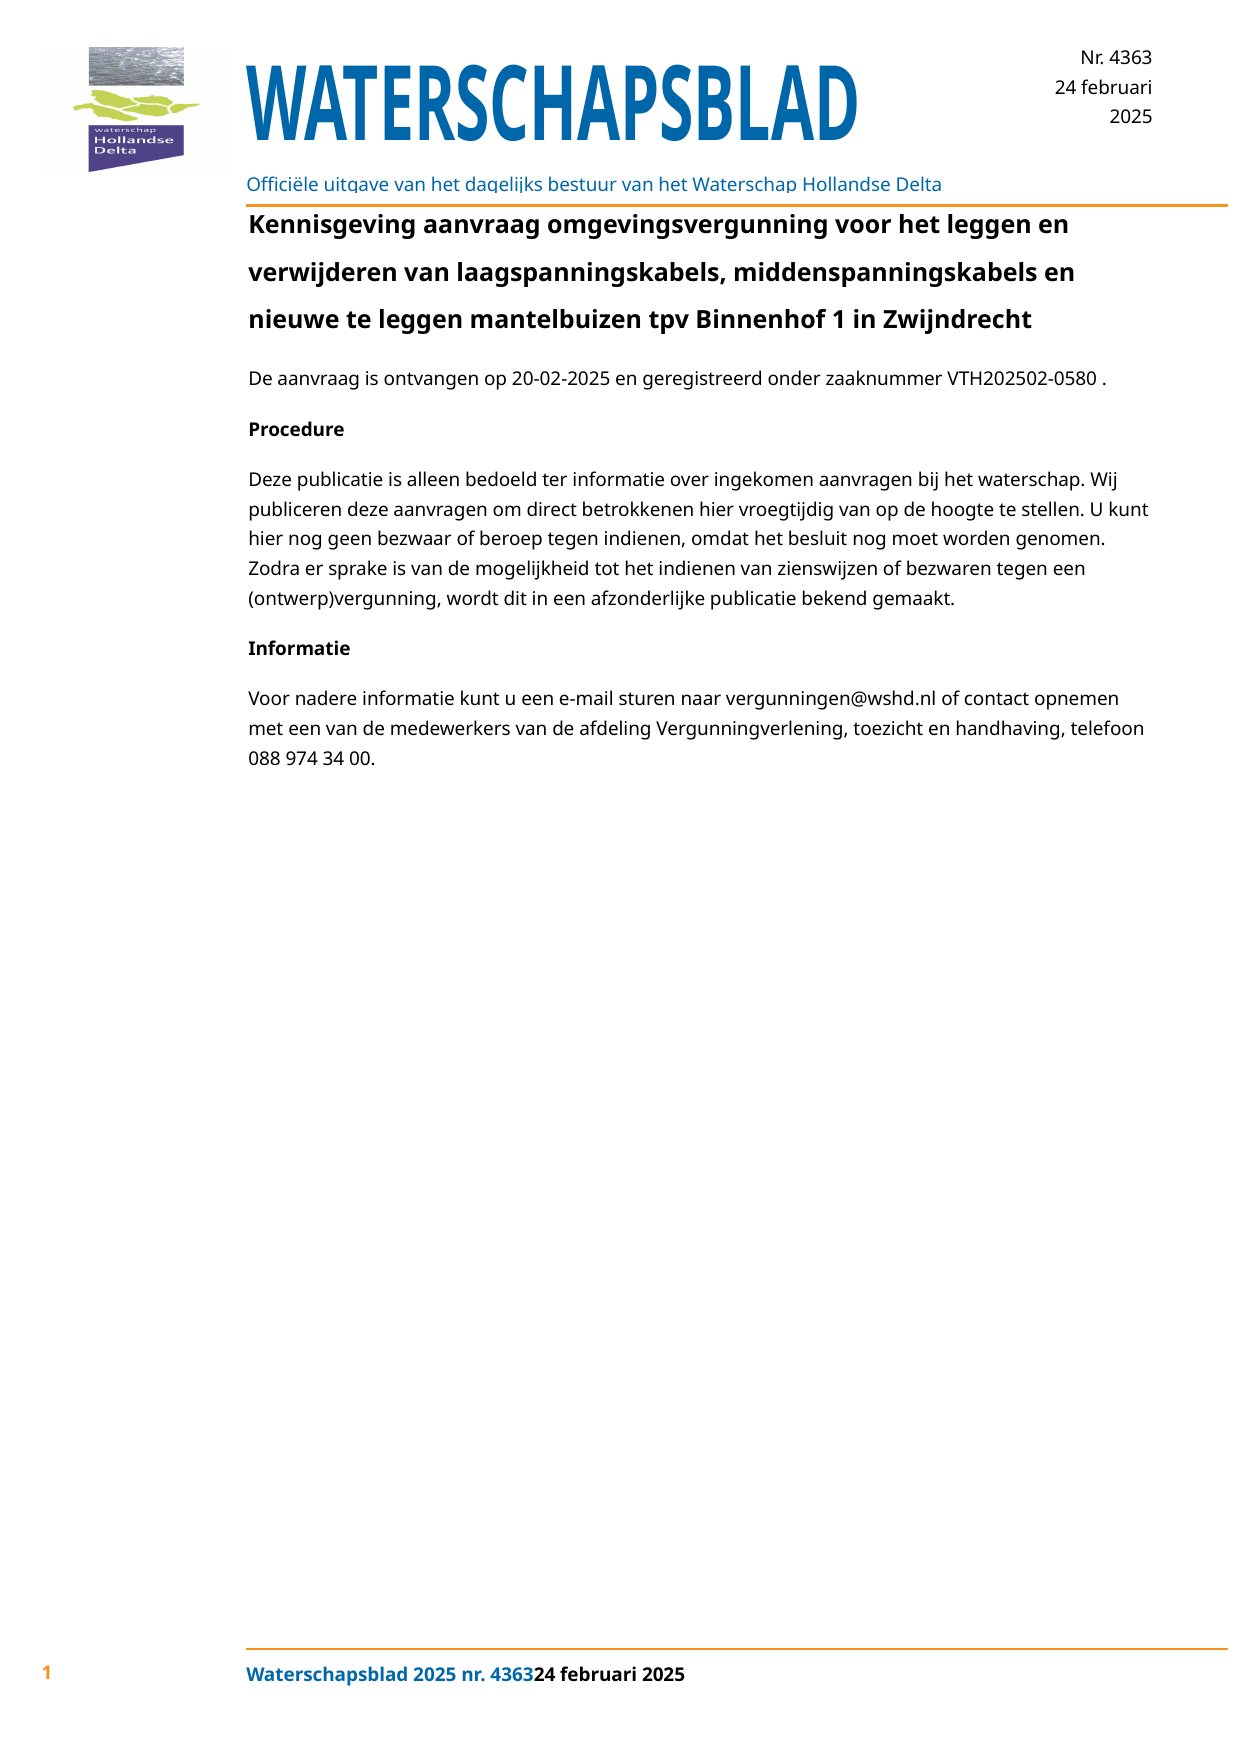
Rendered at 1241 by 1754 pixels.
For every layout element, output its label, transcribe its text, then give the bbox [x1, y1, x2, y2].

text Voor nadere informatie kunt u een e-mail sturen naar vergunningen@wshd.nl of contact opnemen met een van de medewerkers van de afdeling Vergunningverlening, toezicht en handhaving, telefoon 088 974 34 00. [248, 686, 1152, 770]
text Procedure [248, 416, 1152, 442]
text Deze publicatie is alleen bedoeld ter informatie over ingekomen aanvragen bij het waterschap. Wij publiceren deze aanvragen om direct betrokkenen hier vroegtijdig van op de hoogte te stellen. U kunt hier nog geen bezwaar of beroep tegen indienen, omdat het besluit nog moet worden genomen. Zodra er sprake is van de mogelijkheid tot het indienen van zienswijzen of bezwaren tegen een (ontwerp)vergunning, wordt dit in een afzonderlijke publicatie bekend gemaakt. [248, 466, 1152, 610]
picture [41, 47, 231, 172]
text Kennisgeving aanvraag omgevingsvergunning voor het leggen en verwijderen van laagspanningskabels, middenspanningskabels en nieuwe te leggen mantelbuizen tpv Binnenhof 1 in Zwijndrecht [248, 207, 1152, 336]
text Informatie [248, 635, 1152, 661]
text De aanvraag is ontvangen op 20-02-2025 en geregistreerd onder zaaknummer VTH202502-0580 . [248, 366, 1152, 391]
